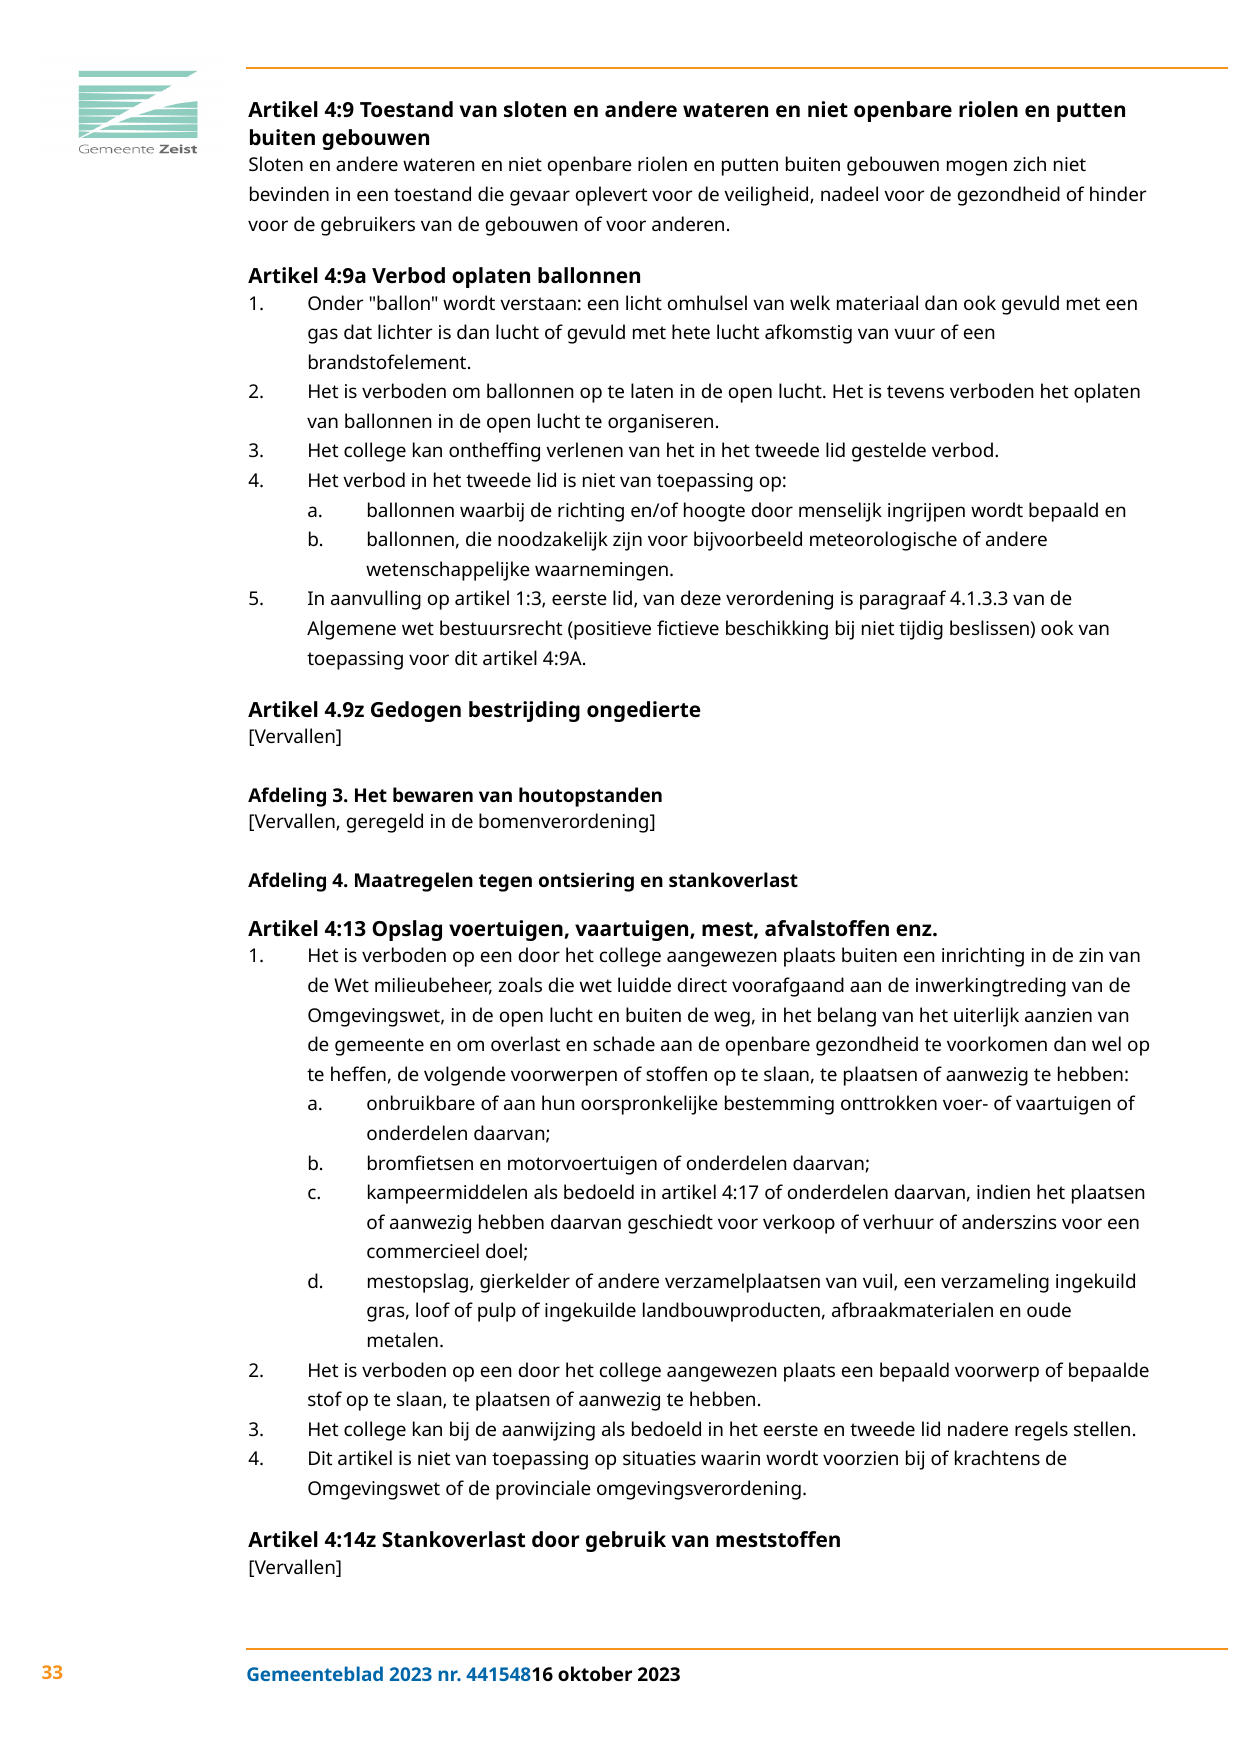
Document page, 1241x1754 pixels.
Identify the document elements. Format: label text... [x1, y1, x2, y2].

list In aanvulling op artikel 1:3, eerste lid, van deze verordening is paragraaf 4.1.3.3 van de Algemene wet bestuursrecht (positieve fictieve beschikking bij niet tijdig beslissen) ook van toepassing voor dit artikel 4:9A. [248, 586, 1152, 670]
text Artikel 4:14z Stankoverlast door gebruik van meststoffen [248, 1526, 1152, 1554]
text Afdeling 3. Het bewaren van houtopstanden [248, 783, 1152, 808]
text [Vervallen] [248, 1554, 1152, 1580]
list Het college kan ontheffing verlenen van het in het tweede lid gestelde verbod. [248, 438, 1152, 463]
text Sloten en andere wateren en niet openbare riolen en putten buiten gebouwen mogen zich niet bevinden in een toestand die gevaar oplevert voor de veiligheid, nadeel voor de gezondheid of hinder voor de gebruikers van de gebouwen of voor anderen. [248, 152, 1152, 237]
text Artikel 4:13 Opslag voertuigen, vaartuigen, mest, afvalstoffen enz. [248, 914, 1152, 943]
list mestopslag, gierkelder of andere verzamelplaatsen van vuil, een verzameling ingekuild gras, loof of pulp of ingekuilde landbouwproducten, afbraakmaterialen en oude metalen. [307, 1268, 1152, 1353]
list Het is verboden op een door het college aangewezen plaats buiten een inrichting in de zin van de Wet milieubeheer, zoals die wet luidde direct voorafgaand aan de inwerkingtreding van de Omgevingswet, in de open lucht en buiten de weg, in het belang van het uiterlijk aanzien van de gemeente en om overlast en schade aan de openbare gezondheid te voorkomen dan wel op te heffen, de volgende voorwerpen of stoffen op te slaan, te plaatsen of aanwezig te hebben: [248, 943, 1152, 1087]
list Onder "ballon" wordt verstaan: een licht omhulsel van welk materiaal dan ook gevuld met een gas dat lichter is dan lucht of gevuld met hete lucht afkomstig van vuur of een brandstofelement. [248, 290, 1152, 374]
text Afdeling 4. Maatregelen tegen ontsiering en stankoverlast [248, 868, 1152, 893]
list ballonnen, die noodzakelijk zijn voor bijvoorbeeld meteorologische of andere wetenschappelijke waarnemingen. [307, 526, 1152, 582]
list Het college kan bij de aanwijzing als bedoeld in het eerste en tweede lid nadere regels stellen. [248, 1416, 1152, 1442]
list bromfietsen en motorvoertuigen of onderdelen daarvan; [307, 1150, 1152, 1175]
text Artikel 4:9a Verbod oplaten ballonnen [248, 261, 1152, 290]
list Het is verboden om ballonnen op te laten in de open lucht. Het is tevens verboden het oplaten van ballonnen in de open lucht te organiseren. [248, 378, 1152, 434]
list ballonnen waarbij de richting en/of hoogte door menselijk ingrijpen wordt bepaald en [307, 497, 1152, 522]
list Dit artikel is niet van toepassing op situaties waarin wordt voorzien bij of krachtens de Omgevingswet of de provinciale omgevingsverordening. [248, 1446, 1152, 1501]
list Het verbod in het tweede lid is niet van toepassing op: [248, 467, 1152, 493]
text Artikel 4:9 Toestand van sloten en andere wateren en niet openbare riolen en putten buiten gebouwen [248, 95, 1152, 152]
list onbruikbare of aan hun oorspronkelijke bestemming onttrokken voer- of vaartuigen of onderdelen daarvan; [307, 1091, 1152, 1146]
list Het is verboden op een door het college aangewezen plaats een bepaald voorwerp of bepaalde stof op te slaan, te plaatsen of aanwezig te hebben. [248, 1357, 1152, 1412]
picture [41, 47, 231, 172]
text [Vervallen] [248, 723, 1152, 749]
text [Vervallen, geregeld in de bomenverordening] [248, 808, 1152, 834]
text Artikel 4.9z Gedogen bestrijding ongedierte [248, 695, 1152, 723]
list kampeermiddelen als bedoeld in artikel 4:17 of onderdelen daarvan, indien het plaatsen of aanwezig hebben daarvan geschiedt voor verkoop of verhuur of anderszins voor een commercieel doel; [307, 1179, 1152, 1264]
